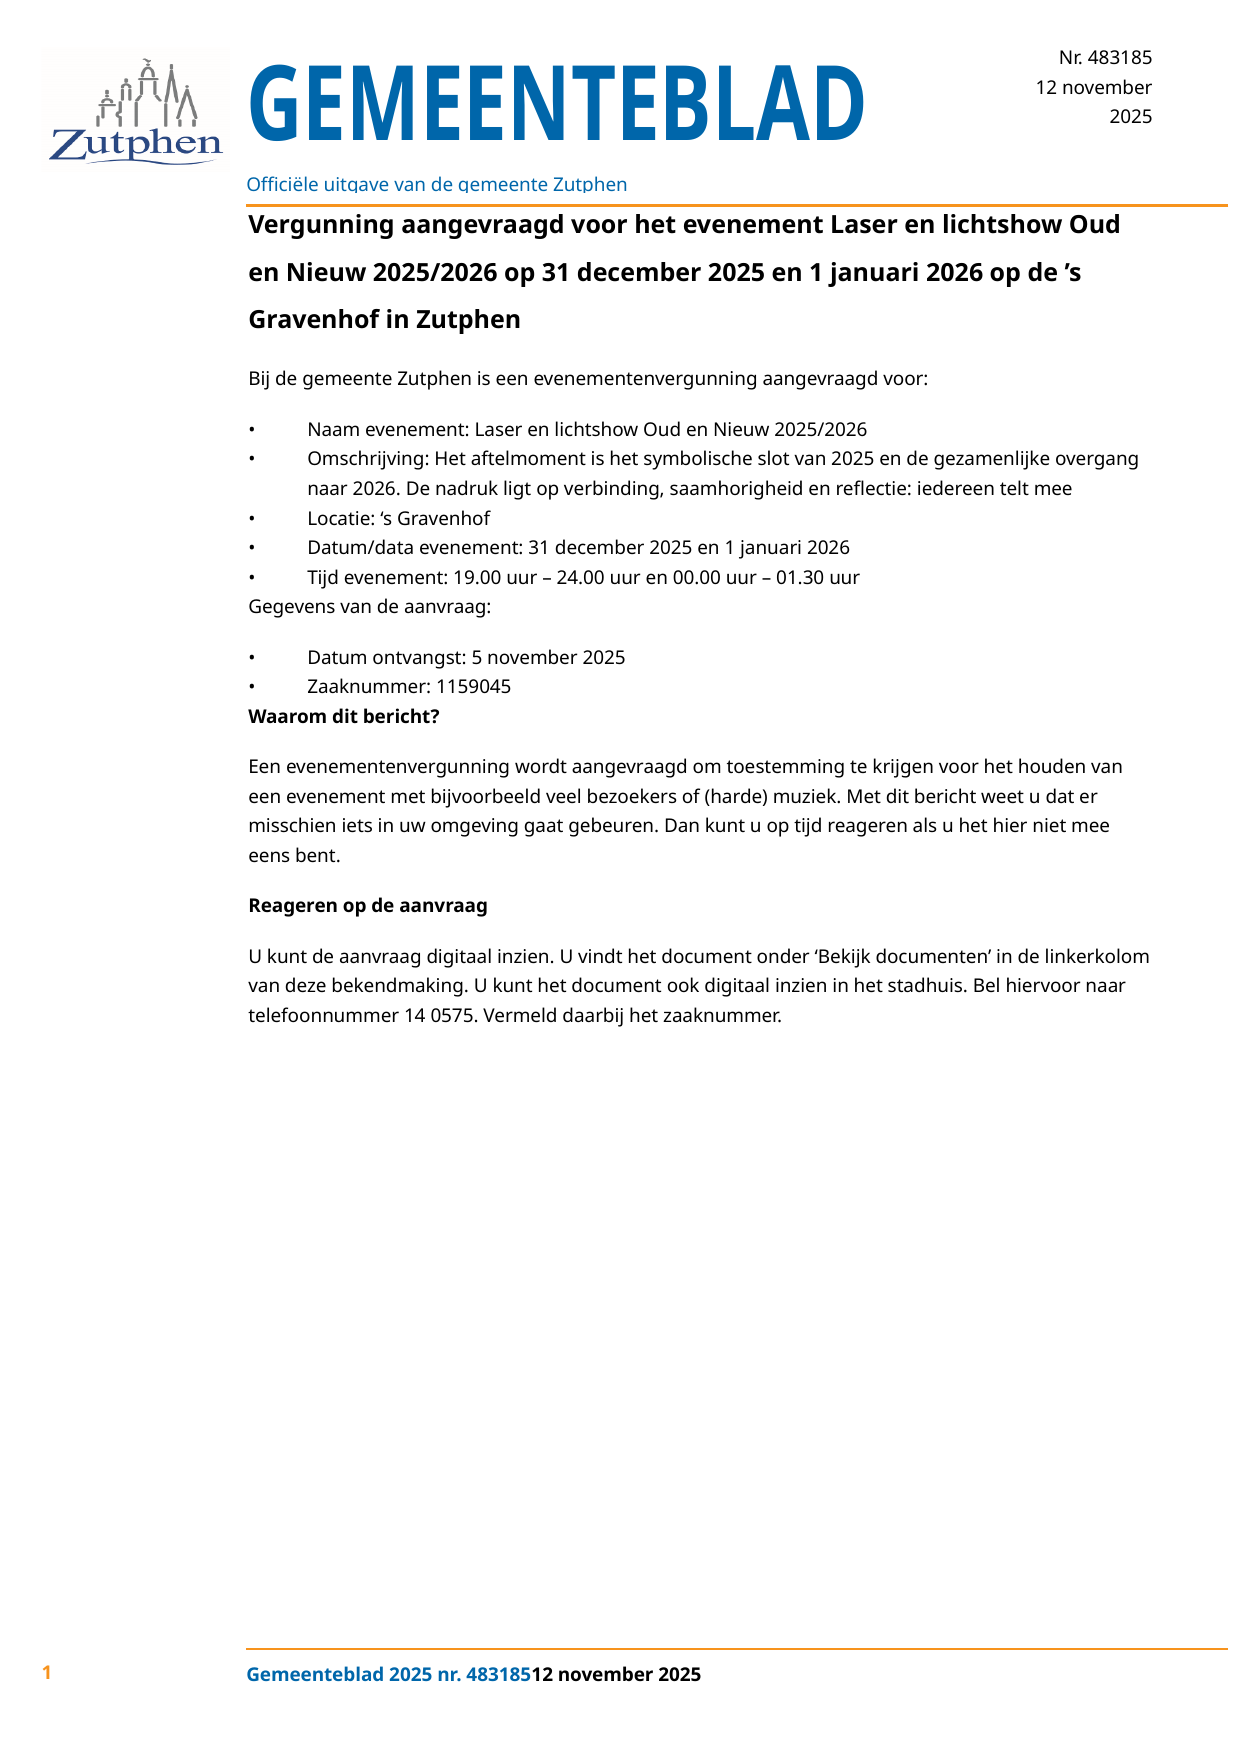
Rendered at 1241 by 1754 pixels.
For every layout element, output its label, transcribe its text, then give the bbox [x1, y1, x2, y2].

list Datum/data evenement: 31 december 2025 en 1 januari 2026 [248, 534, 1152, 560]
text Waarom dit bericht? [248, 703, 1152, 729]
list Locatie: ‘s Gravenhof [248, 505, 1152, 530]
text Vergunning aangevraagd voor het evenement Laser en lichtshow Oud en Nieuw 2025/2026 op 31 december 2025 en 1 januari 2026 op de ’s Gravenhof in Zutphen [248, 207, 1152, 336]
text Een evenementenvergunning wordt aangevraagd om toestemming te krijgen voor het houden van een evenement met bijvoorbeeld veel bezoekers of (harde) muziek. Met dit bericht weet u dat er misschien iets in uw omgeving gaat gebeuren. Dan kunt u op tijd reageren als u het hier niet mee eens bent. [248, 753, 1152, 868]
list Omschrijving: Het aftelmoment is het symbolische slot van 2025 en de gezamenlijke overgang naar 2026. De nadruk ligt op verbinding, saamhorigheid en reflectie: iedereen telt mee [248, 446, 1152, 501]
list Datum ontvangst: 5 november 2025 [248, 644, 1152, 669]
picture [41, 47, 231, 172]
text Gegevens van de aanvraag: [248, 593, 1152, 619]
text U kunt de aanvraag digitaal inzien. U vindt het document onder ‘Bekijk documenten’ in de linkerkolom van deze bekendmaking. U kunt het document ook digitaal inzien in het stadhuis. Bel hiervoor naar telefoonnummer 14 0575. Vermeld daarbij het zaaknummer. [248, 943, 1152, 1028]
text Reageren op de aanvraag [248, 893, 1152, 918]
list Zaaknummer: 1159045 [248, 673, 1152, 699]
list Naam evenement: Laser en lichtshow Oud en Nieuw 2025/2026 [248, 416, 1152, 442]
text Bij de gemeente Zutphen is een evenementenvergunning aangevraagd voor: [248, 366, 1152, 391]
list Tijd evenement: 19.00 uur – 24.00 uur en 00.00 uur – 01.30 uur [248, 564, 1152, 589]
